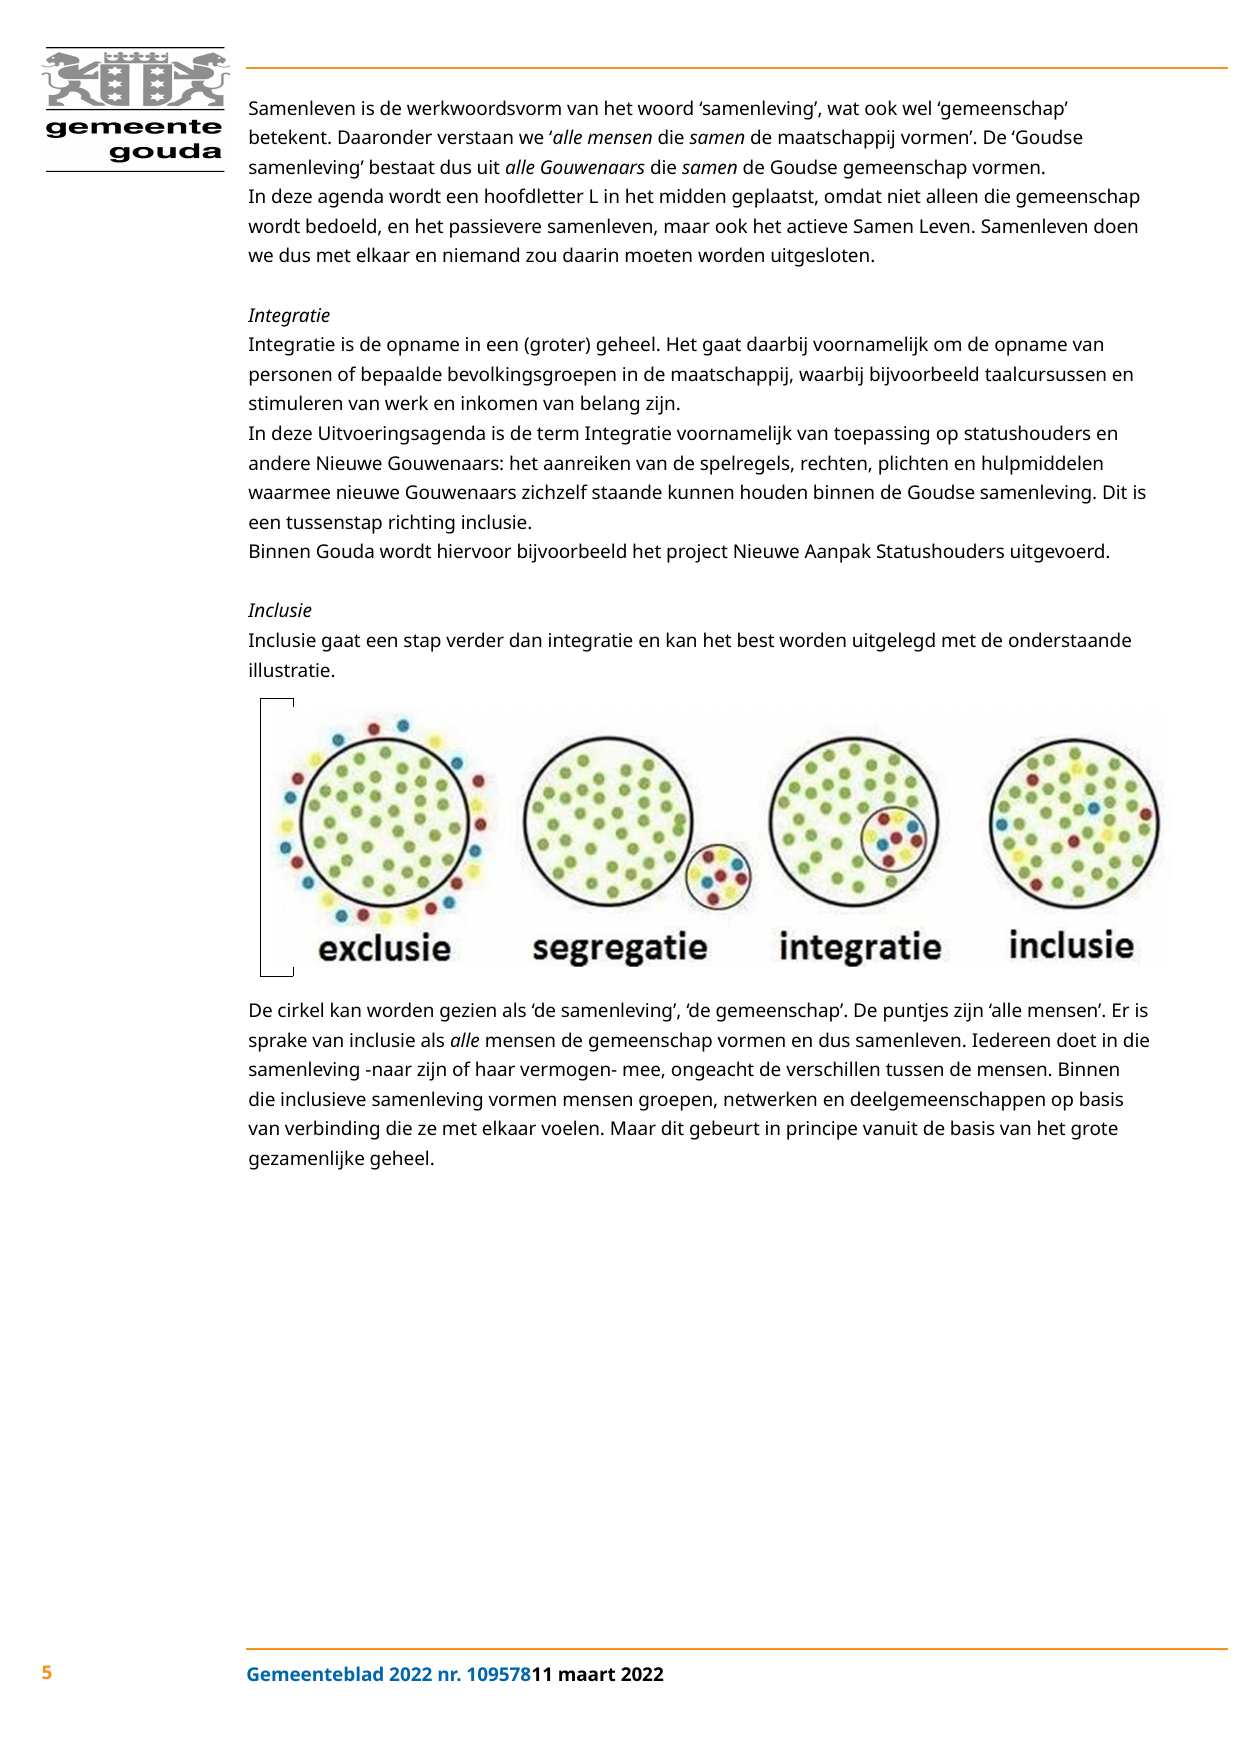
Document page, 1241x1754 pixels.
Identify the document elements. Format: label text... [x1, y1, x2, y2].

text Inclusie [248, 598, 1152, 623]
text In deze Uitvoeringsagenda is de term Integratie voornamelijk van toepassing op statushouders en andere Nieuwe Gouwenaars: het aanreiken van de spelregels, rechten, plichten en hulpmiddelen waarmee nieuwe Gouwenaars zichzelf staande kunnen houden binnen de Goudse samenleving. Dit is een tussenstap richting inclusie. [248, 420, 1152, 535]
text Integratie is de opname in een (groter) geheel. Het gaat daarbij voornamelijk om de opname van personen of bepaalde bevolkingsgroepen in de maatschappij, waarbij bijvoorbeeld taalcursussen en stimuleren van werk en inkomen van belang zijn. [248, 331, 1152, 416]
text In deze agenda wordt een hoofdletter L in het midden geplaatst, omdat niet alleen die gemeenschap wordt bedoeld, en het passievere samenleven, maar ook het actieve Samen Leven. Samenleven doen we dus met elkaar en niemand zou daarin moeten worden uitgesloten. [248, 183, 1152, 268]
picture [268, 707, 1173, 967]
picture [41, 47, 231, 172]
text Binnen Gouda wordt hiervoor bijvoorbeeld het project Nieuwe Aanpak Statushouders uitgevoerd. [248, 538, 1152, 564]
text Integratie [248, 302, 1152, 328]
text Inclusie gaat een stap verder dan integratie en kan het best worden uitgelegd met de onderstaande illustratie. [248, 627, 1152, 683]
text Samenleven is de werkwoordsvorm van het woord ‘samenleving’, wat ook wel ‘gemeenschap’ betekent. Daaronder verstaan we ‘alle mensen die samen de maatschappij vormen’. De ‘Goudse samenleving’ bestaat dus uit alle Gouwenaars die samen de Goudse gemeenschap vormen. [248, 95, 1152, 180]
text De cirkel kan worden gezien als ‘de samenleving’, ‘de gemeenschap’. De puntjes zijn ‘alle mensen’. Er is sprake van inclusie als alle mensen de gemeenschap vormen en dus samenleven. Iedereen doet in die samenleving -naar zijn of haar vermogen- mee, ongeacht de verschillen tussen de mensen. Binnen die inclusieve samenleving vormen mensen groepen, netwerken en deelgemeenschappen op basis van verbinding die ze met elkaar voelen. Maar dit gebeurt in principe vanuit de basis van het grote gezamenlijke geheel. [248, 997, 1152, 1171]
